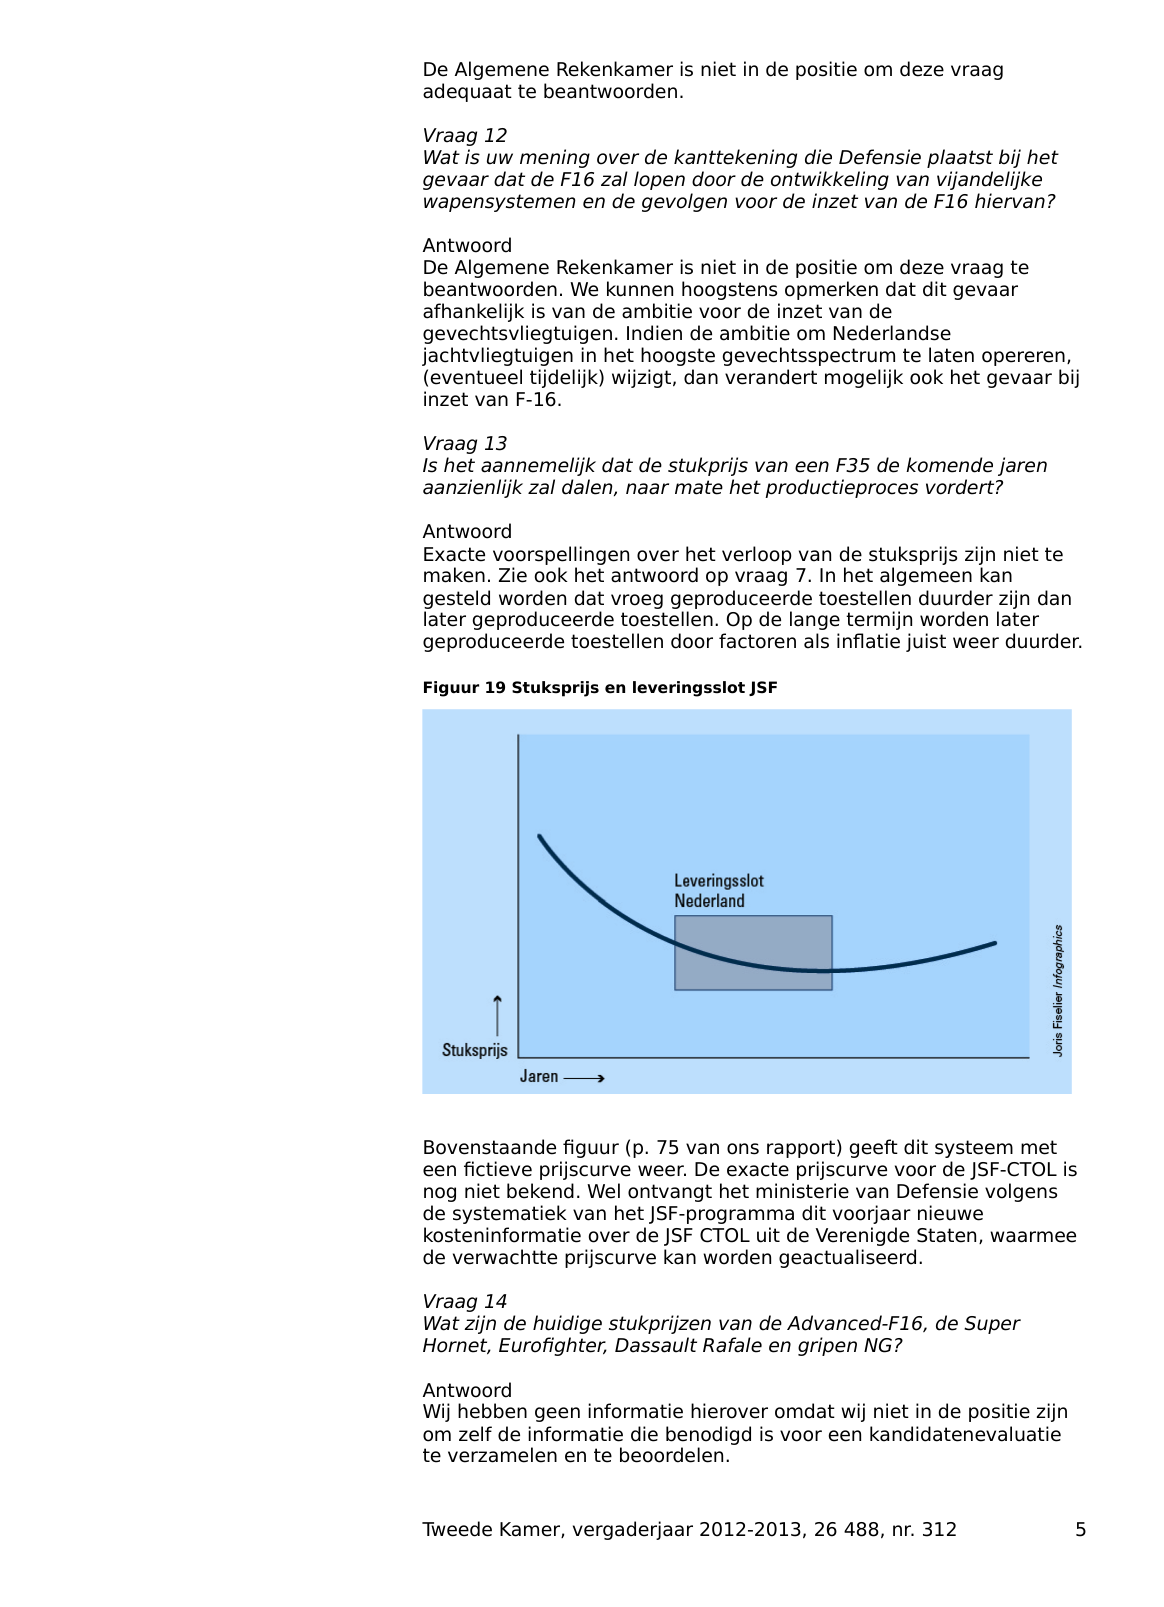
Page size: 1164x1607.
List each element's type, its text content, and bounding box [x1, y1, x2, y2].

text Bovenstaande figuur (p. 75 van ons rapport) geeft dit systeem met een fictieve prijscurve weer. De exacte prijscurve voor de JSF-CTOL is nog niet bekend. Wel ontvangt het ministerie van Defensie volgens de systematiek van het JSF-programma dit voorjaar nieuwe kosteninformatie over de JSF CTOL uit de Verenigde Staten, waarmee de verwachtte prijscurve kan worden geactualiseerd. [422, 1137, 1087, 1269]
picture [422, 709, 1072, 1094]
text Wij hebben geen informatie hierover omdat wij niet in de positie zijn om zelf de informatie die benodigd is voor een kandidatenevaluatie te verzamelen en te beoordelen. [422, 1401, 1087, 1467]
text Antwoord [422, 1379, 1087, 1401]
text Vraag 13 [422, 433, 1087, 455]
text Exacte voorspellingen over het verloop van de stuksprijs zijn niet te maken. Zie ook het antwoord op vraag 7. In het algemeen kan gesteld worden dat vroeg geproduceerde toestellen duurder zijn dan later geproduceerde toestellen. Op de lange termijn worden later geproduceerde toestellen door factoren als inflatie juist weer duurder. [422, 543, 1087, 653]
text De Algemene Rekenkamer is niet in de positie om deze vraag adequaat te beantwoorden. [422, 59, 1087, 103]
text Is het aannemelijk dat de stukprijs van een F35 de komende jaren aanzienlijk zal dalen, naar mate het productieproces vordert? [422, 455, 1087, 499]
text Vraag 14 [422, 1291, 1087, 1313]
text Antwoord [422, 521, 1087, 543]
text Vraag 12 [422, 125, 1087, 147]
text Antwoord [422, 235, 1087, 257]
text Wat zijn de huidige stukprijzen van de Advanced-F16, de Super Hornet, Eurofighter, Dassault Rafale en gripen NG? [422, 1313, 1087, 1357]
text Figuur 19 Stuksprijs en leveringsslot JSF [422, 679, 1072, 697]
text Wat is uw mening over de kanttekening die Defensie plaatst bij het gevaar dat de F16 zal lopen door de ontwikkeling van vijandelijke wapensystemen en de gevolgen voor de inzet van de F16 hiervan? [422, 147, 1087, 213]
text De Algemene Rekenkamer is niet in de positie om deze vraag te beantwoorden. We kunnen hoogstens opmerken dat dit gevaar afhankelijk is van de ambitie voor de inzet van de gevechtsvliegtuigen. Indien de ambitie om Nederlandse jachtvliegtuigen in het hoogste gevechtsspectrum te laten opereren, (eventueel tijdelijk) wijzigt, dan verandert mogelijk ook het gevaar bij inzet van F-16. [422, 257, 1087, 411]
